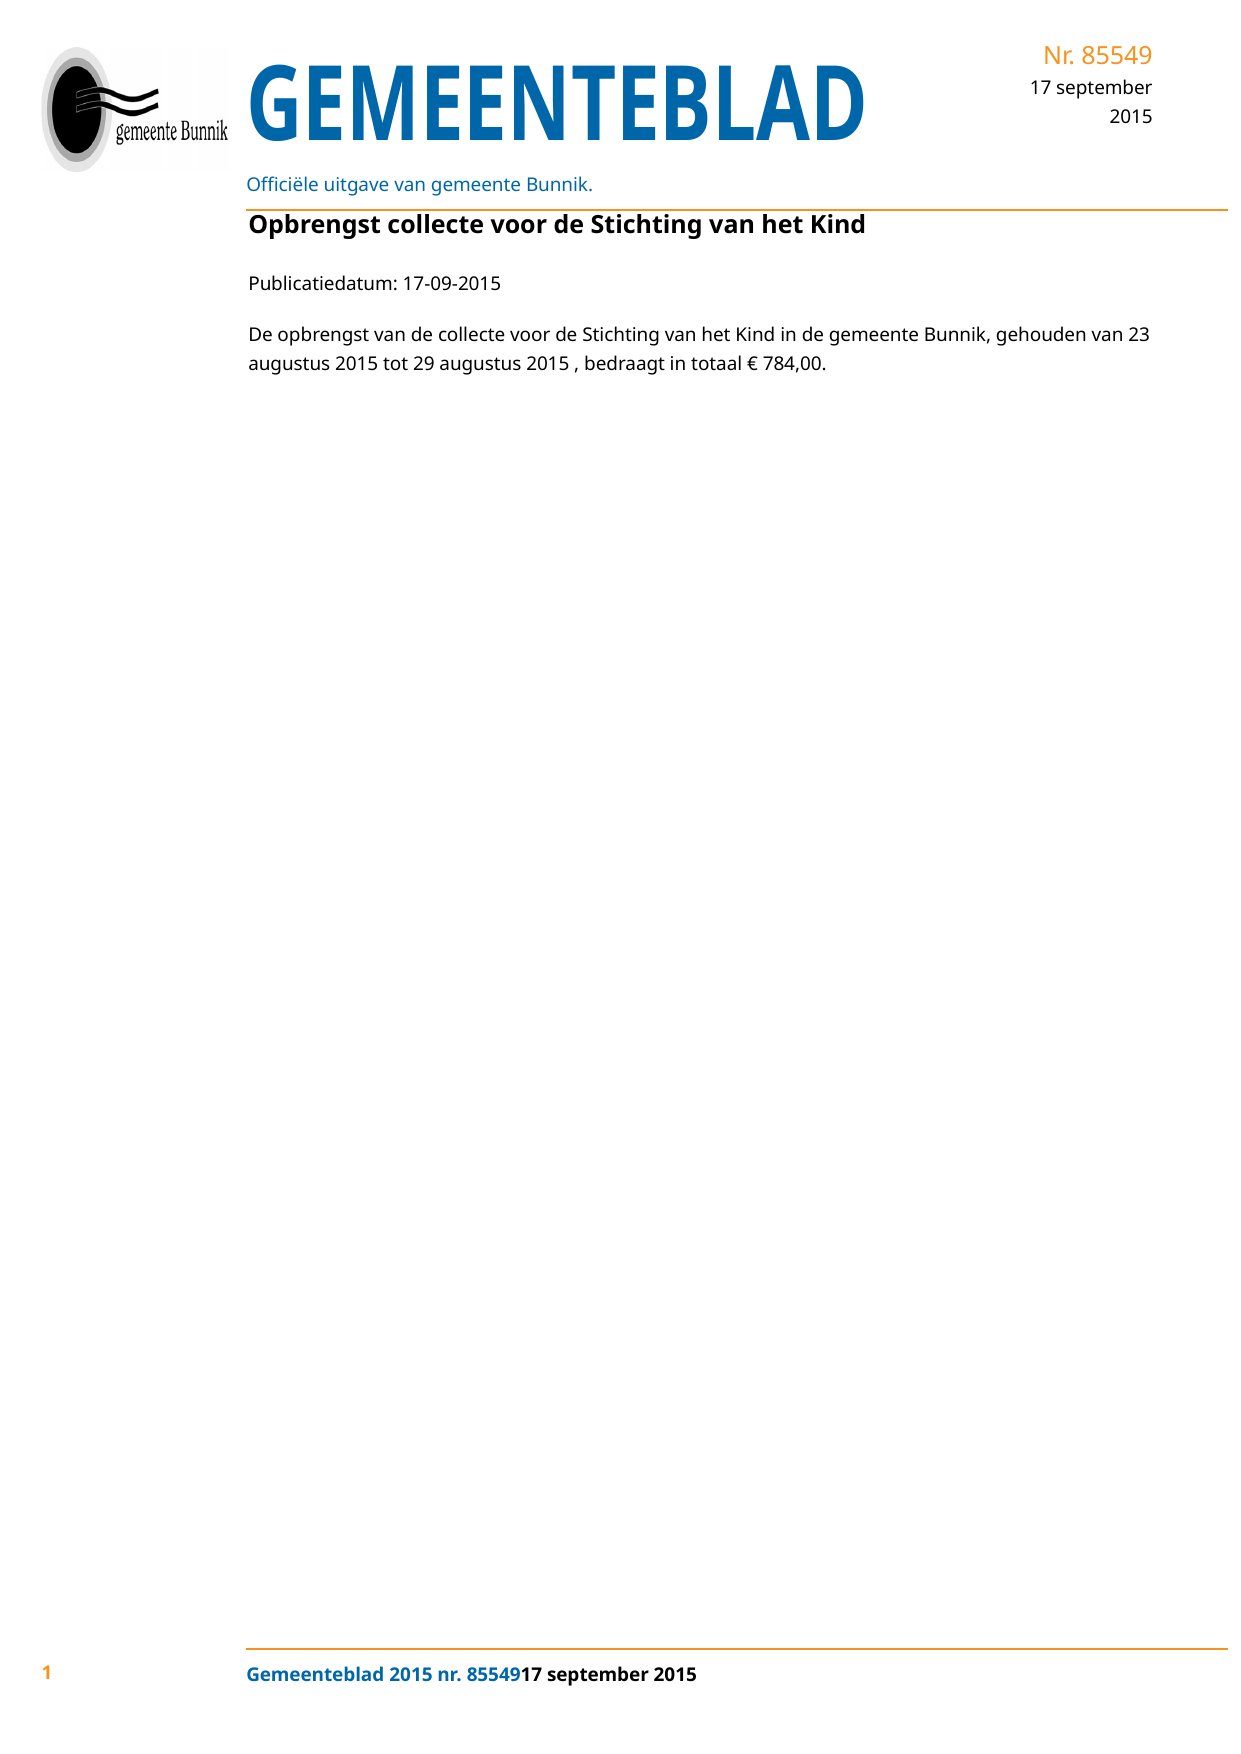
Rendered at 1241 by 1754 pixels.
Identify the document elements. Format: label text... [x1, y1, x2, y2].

picture [41, 47, 231, 172]
text Opbrengst collecte voor de Stichting van het Kind [248, 211, 1152, 241]
text Publicatiedatum: 17-09-2015 [248, 270, 1152, 296]
text De opbrengst van de collecte voor de Stichting van het Kind in de gemeente Bunnik, gehouden van 23 augustus 2015 tot 29 augustus 2015 , bedraagt in totaal € 784,00. [248, 321, 1152, 376]
